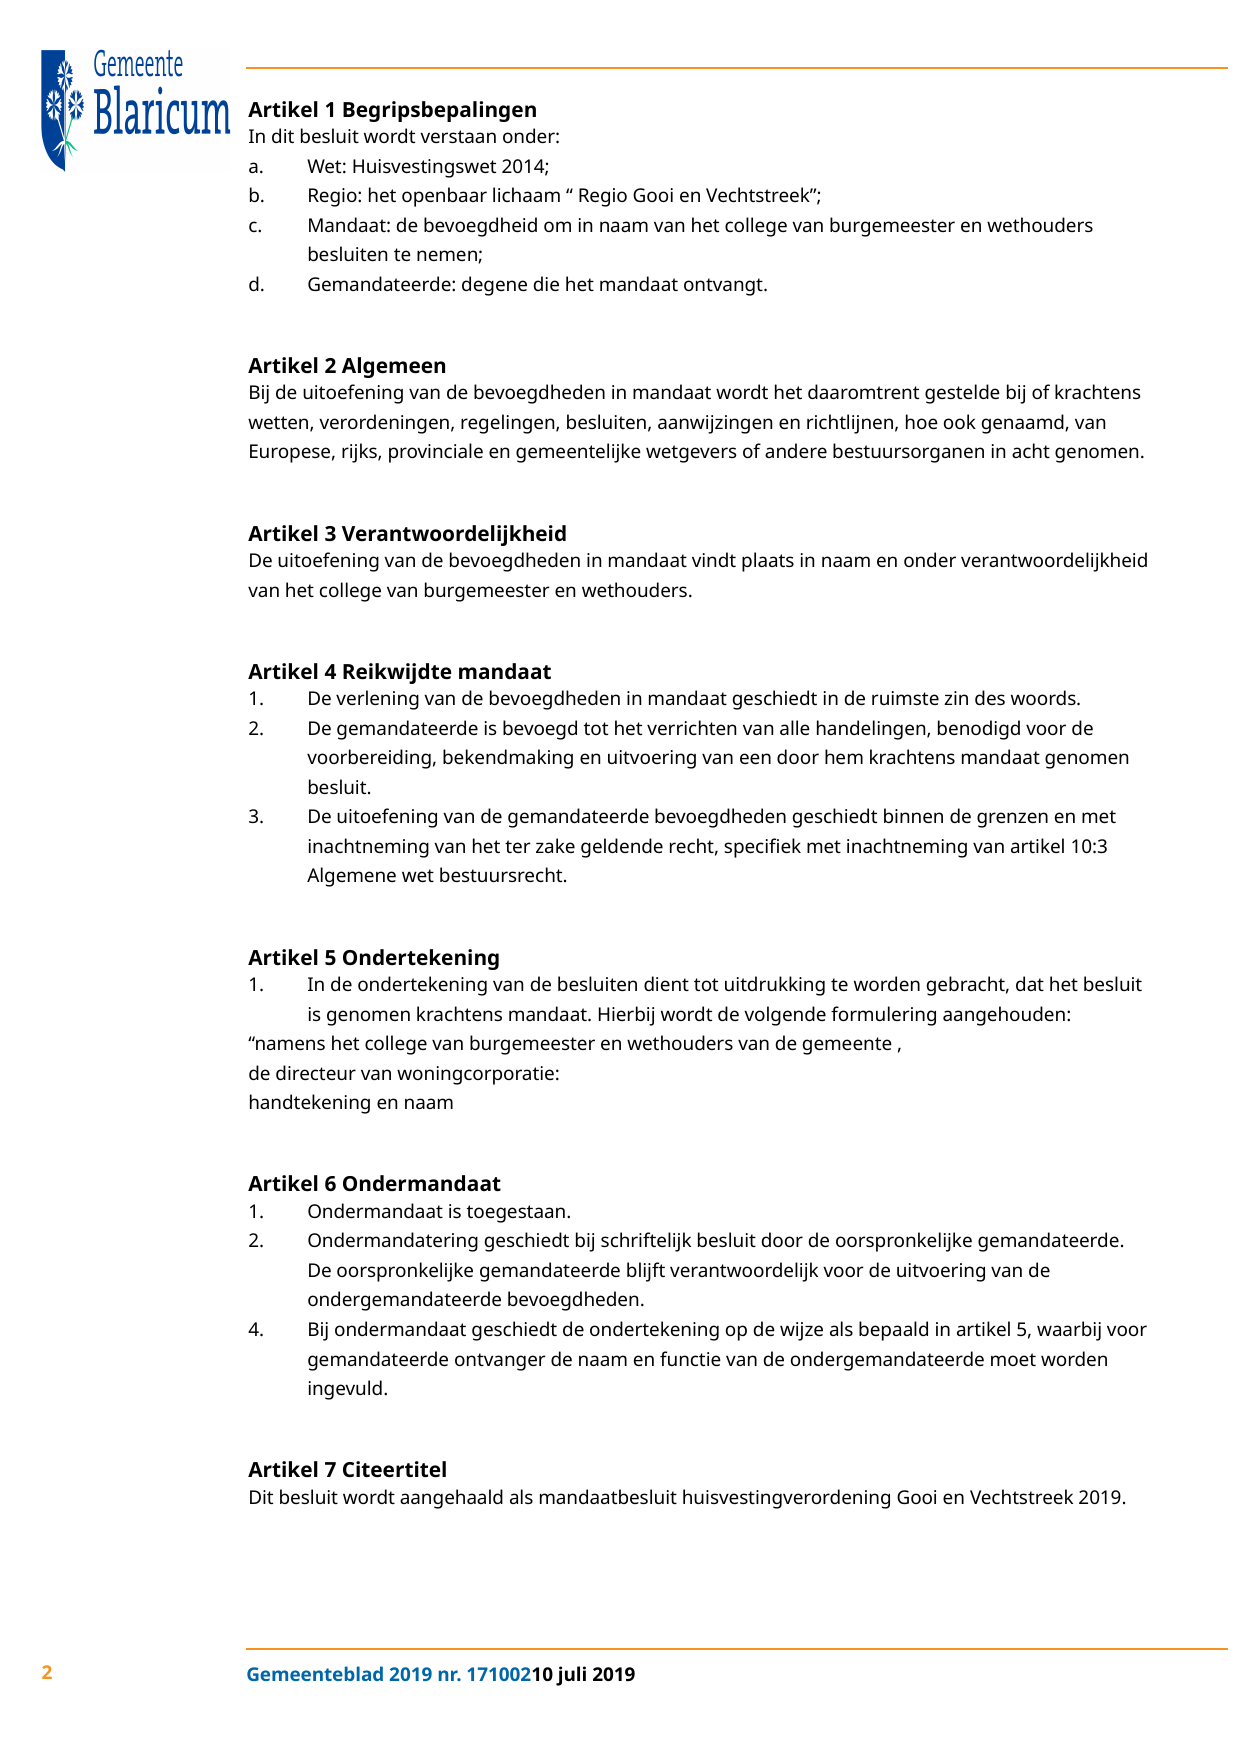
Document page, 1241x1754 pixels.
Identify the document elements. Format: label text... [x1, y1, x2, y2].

picture [41, 47, 231, 172]
text Artikel 3 Verantwoordelijkheid [248, 519, 1152, 547]
list De verlening van de bevoegdheden in mandaat geschiedt in de ruimste zin des woords. [248, 685, 1152, 711]
list De uitoefening van de gemandateerde bevoegdheden geschiedt binnen de grenzen en met inachtneming van het ter zake geldende recht, specifiek met inachtneming van artikel 10:3 Algemene wet bestuursrecht. [248, 803, 1152, 888]
text Dit besluit wordt aangehaald als mandaatbesluit huisvestingverordening Gooi en Vechtstreek 2019. [248, 1484, 1152, 1509]
text Artikel 4 Reikwijdte mandaat [248, 657, 1152, 685]
text De uitoefening van de bevoegdheden in mandaat vindt plaats in naam en onder verantwoordelijkheid van het college van burgemeester en wethouders. [248, 547, 1152, 602]
list Ondermandatering geschiedt bij schriftelijk besluit door de oorspronkelijke gemandateerde. De oorspronkelijke gemandateerde blijft verantwoordelijk voor de uitvoering van de ondergemandateerde bevoegdheden. [248, 1227, 1152, 1312]
list Mandaat: de bevoegdheid om in naam van het college van burgemeester en wethouders besluiten te nemen; [248, 212, 1152, 267]
text In dit besluit wordt verstaan onder: [248, 123, 1152, 149]
list Wet: Huisvestingswet 2014; [248, 153, 1152, 178]
text Artikel 7 Citeertitel [248, 1455, 1152, 1484]
text Artikel 5 Ondertekening [248, 943, 1152, 971]
list De gemandateerde is bevoegd tot het verrichten van alle handelingen, benodigd voor de voorbereiding, bekendmaking en uitvoering van een door hem krachtens mandaat genomen besluit. [248, 715, 1152, 800]
text handtekening en naam [248, 1089, 1152, 1115]
text Artikel 2 Algemeen [248, 351, 1152, 379]
list In de ondertekening van de besluiten dient tot uitdrukking te worden gebracht, dat het besluit is genomen krachtens mandaat. Hierbij wordt de volgende formulering aangehouden: [248, 971, 1152, 1026]
list Ondermandaat is toegestaan. [248, 1198, 1152, 1224]
list Bij ondermandaat geschiedt de ondertekening op de wijze als bepaald in artikel 5, waarbij voor gemandateerde ontvanger de naam en functie van de ondergemandateerde moet worden ingevuld. [248, 1316, 1152, 1401]
text Bij de uitoefening van de bevoegdheden in mandaat wordt het daaromtrent gestelde bij of krachtens wetten, verordeningen, regelingen, besluiten, aanwijzingen en richtlijnen, hoe ook genaamd, van Europese, rijks, provinciale en gemeentelijke wetgevers of andere bestuursorganen in acht genomen. [248, 379, 1152, 464]
text “namens het college van burgemeester en wethouders van de gemeente , [248, 1030, 1152, 1056]
list Gemandateerde: degene die het mandaat ontvangt. [248, 271, 1152, 297]
text Artikel 1 Begripsbepalingen [248, 95, 1152, 123]
text Artikel 6 Ondermandaat [248, 1169, 1152, 1198]
text de directeur van woningcorporatie: [248, 1060, 1152, 1086]
list Regio: het openbaar lichaam “ Regio Gooi en Vechtstreek”; [248, 182, 1152, 208]
